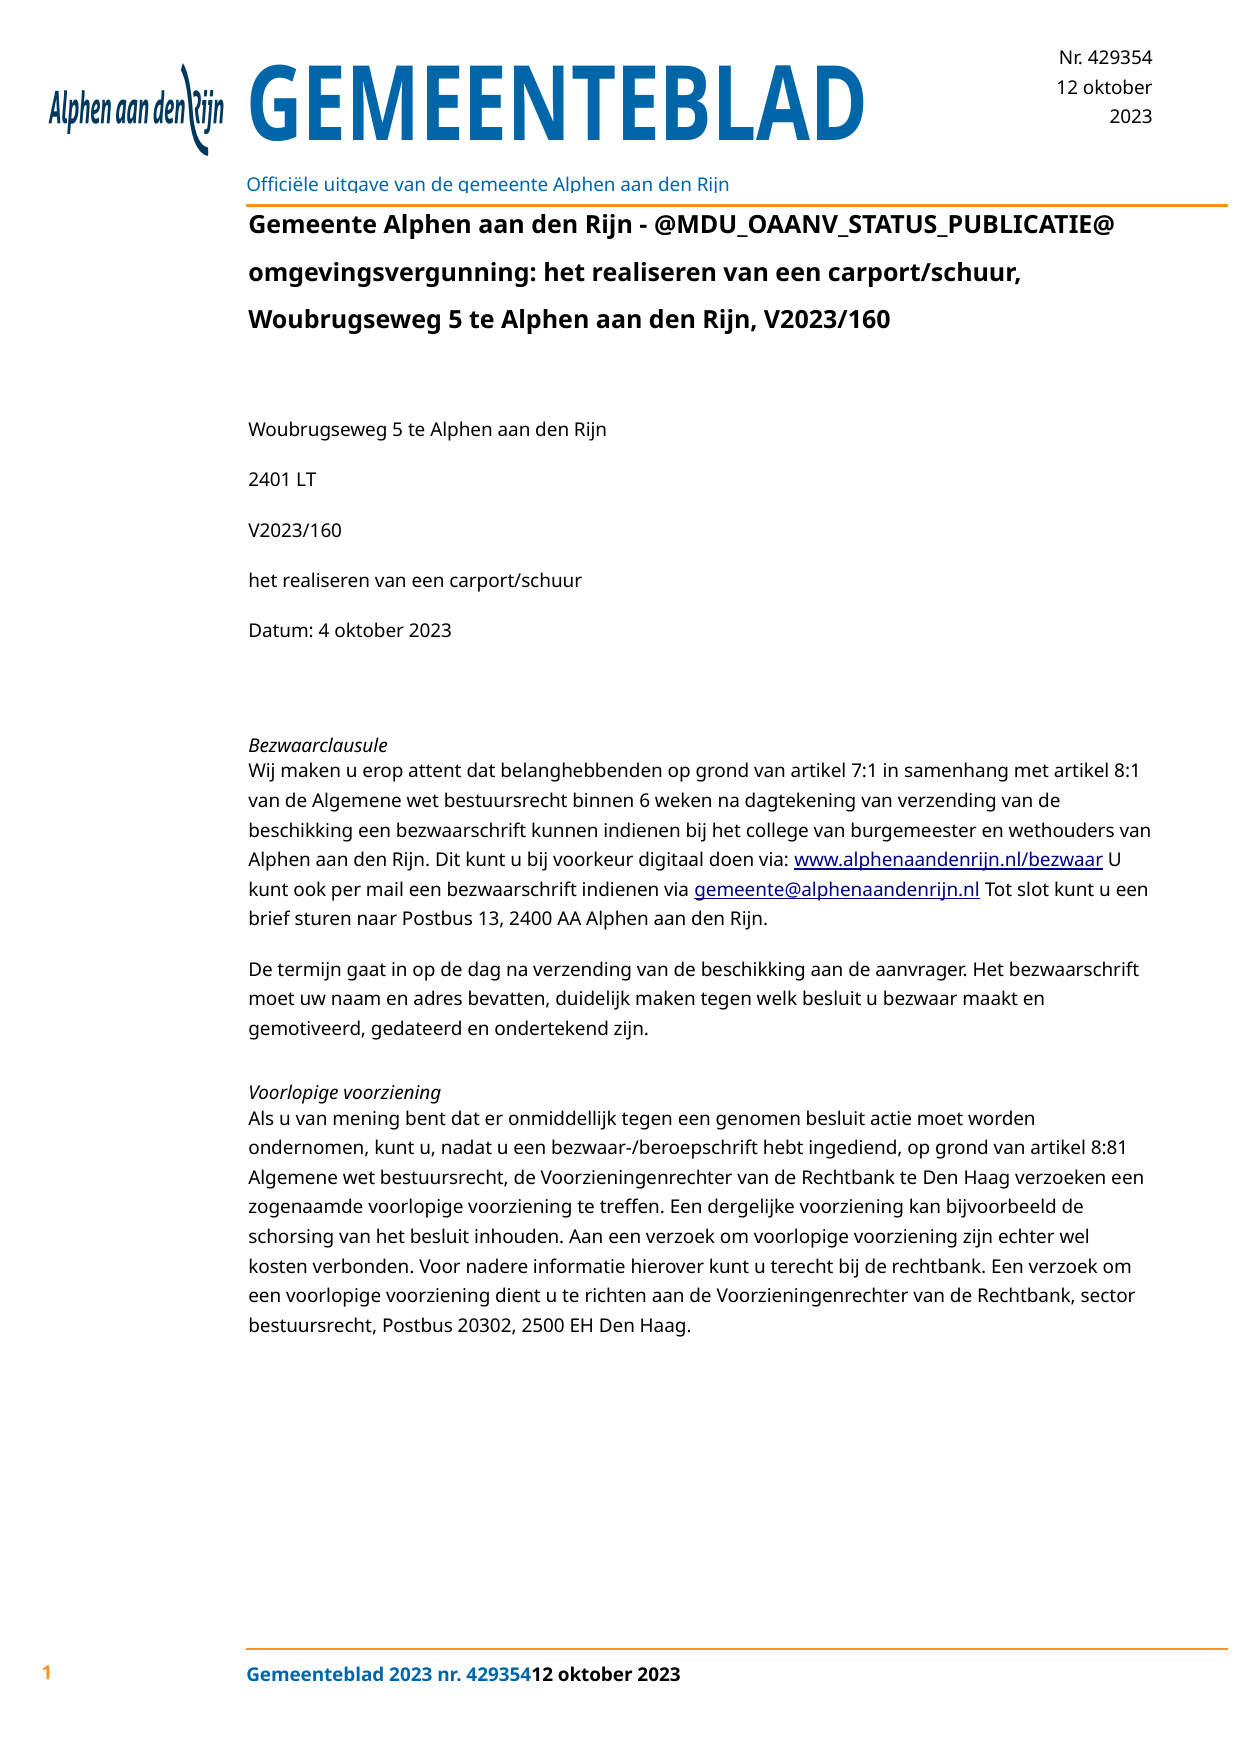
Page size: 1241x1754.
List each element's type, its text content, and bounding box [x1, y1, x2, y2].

text 2401 LT [248, 466, 1152, 492]
text V2023/160 [248, 517, 1152, 542]
text Voorlopige voorziening [248, 1079, 1152, 1105]
text het realiseren van een carport/schuur [248, 567, 1152, 593]
text Wij maken u erop attent dat belanghebbenden op grond van artikel 7:1 in samenhang met artikel 8:1 van de Algemene wet bestuursrecht binnen 6 weken na dagtekening van verzending van de beschikking een bezwaarschrift kunnen indienen bij het college van burgemeester en wethouders van Alphen aan den Rijn. Dit kunt u bij voorkeur digitaal doen via: www.alphenaandenrijn.nl/bezwaar U kunt ook per mail een bezwaarschrift indienen via gemeente@alphenaandenrijn.nl Tot slot kunt u een brief sturen naar Postbus 13, 2400 AA Alphen aan den Rijn. [248, 758, 1152, 931]
text Woubrugseweg 5 te Alphen aan den Rijn [248, 416, 1152, 442]
text Als u van mening bent dat er onmiddellijk tegen een genomen besluit actie moet worden ondernomen, kunt u, nadat u een bezwaar-/beroepschrift hebt ingediend, op grond van artikel 8:81 Algemene wet bestuursrecht, de Voorzieningenrechter van de Rechtbank te Den Haag verzoeken een zogenaamde voorlopige voorziening te treffen. Een dergelijke voorziening kan bijvoorbeeld de schorsing van het besluit inhouden. Aan een verzoek om voorlopige voorziening zijn echter wel kosten verbonden. Voor nadere informatie hierover kunt u terecht bij de rechtbank. Een verzoek om een voorlopige voorziening dient u te richten aan de Voorzieningenrechter van de Rechtbank, sector bestuursrecht, Postbus 20302, 2500 EH Den Haag. [248, 1105, 1152, 1338]
picture [41, 47, 231, 172]
text Gemeente Alphen aan den Rijn - @MDU_OAANV_STATUS_PUBLICATIE@ omgevingsvergunning: het realiseren van een carport/schuur, Woubrugseweg 5 te Alphen aan den Rijn, V2023/160 [248, 207, 1152, 336]
text Bezwaarclausule [248, 732, 1152, 758]
text Datum: 4 oktober 2023 [248, 618, 1152, 643]
text De termijn gaat in op de dag na verzending van de beschikking aan de aanvrager. Het bezwaarschrift moet uw naam en adres bevatten, duidelijk maken tegen welk besluit u bezwaar maakt en gemotiveerd, gedateerd en ondertekend zijn. [248, 956, 1152, 1041]
